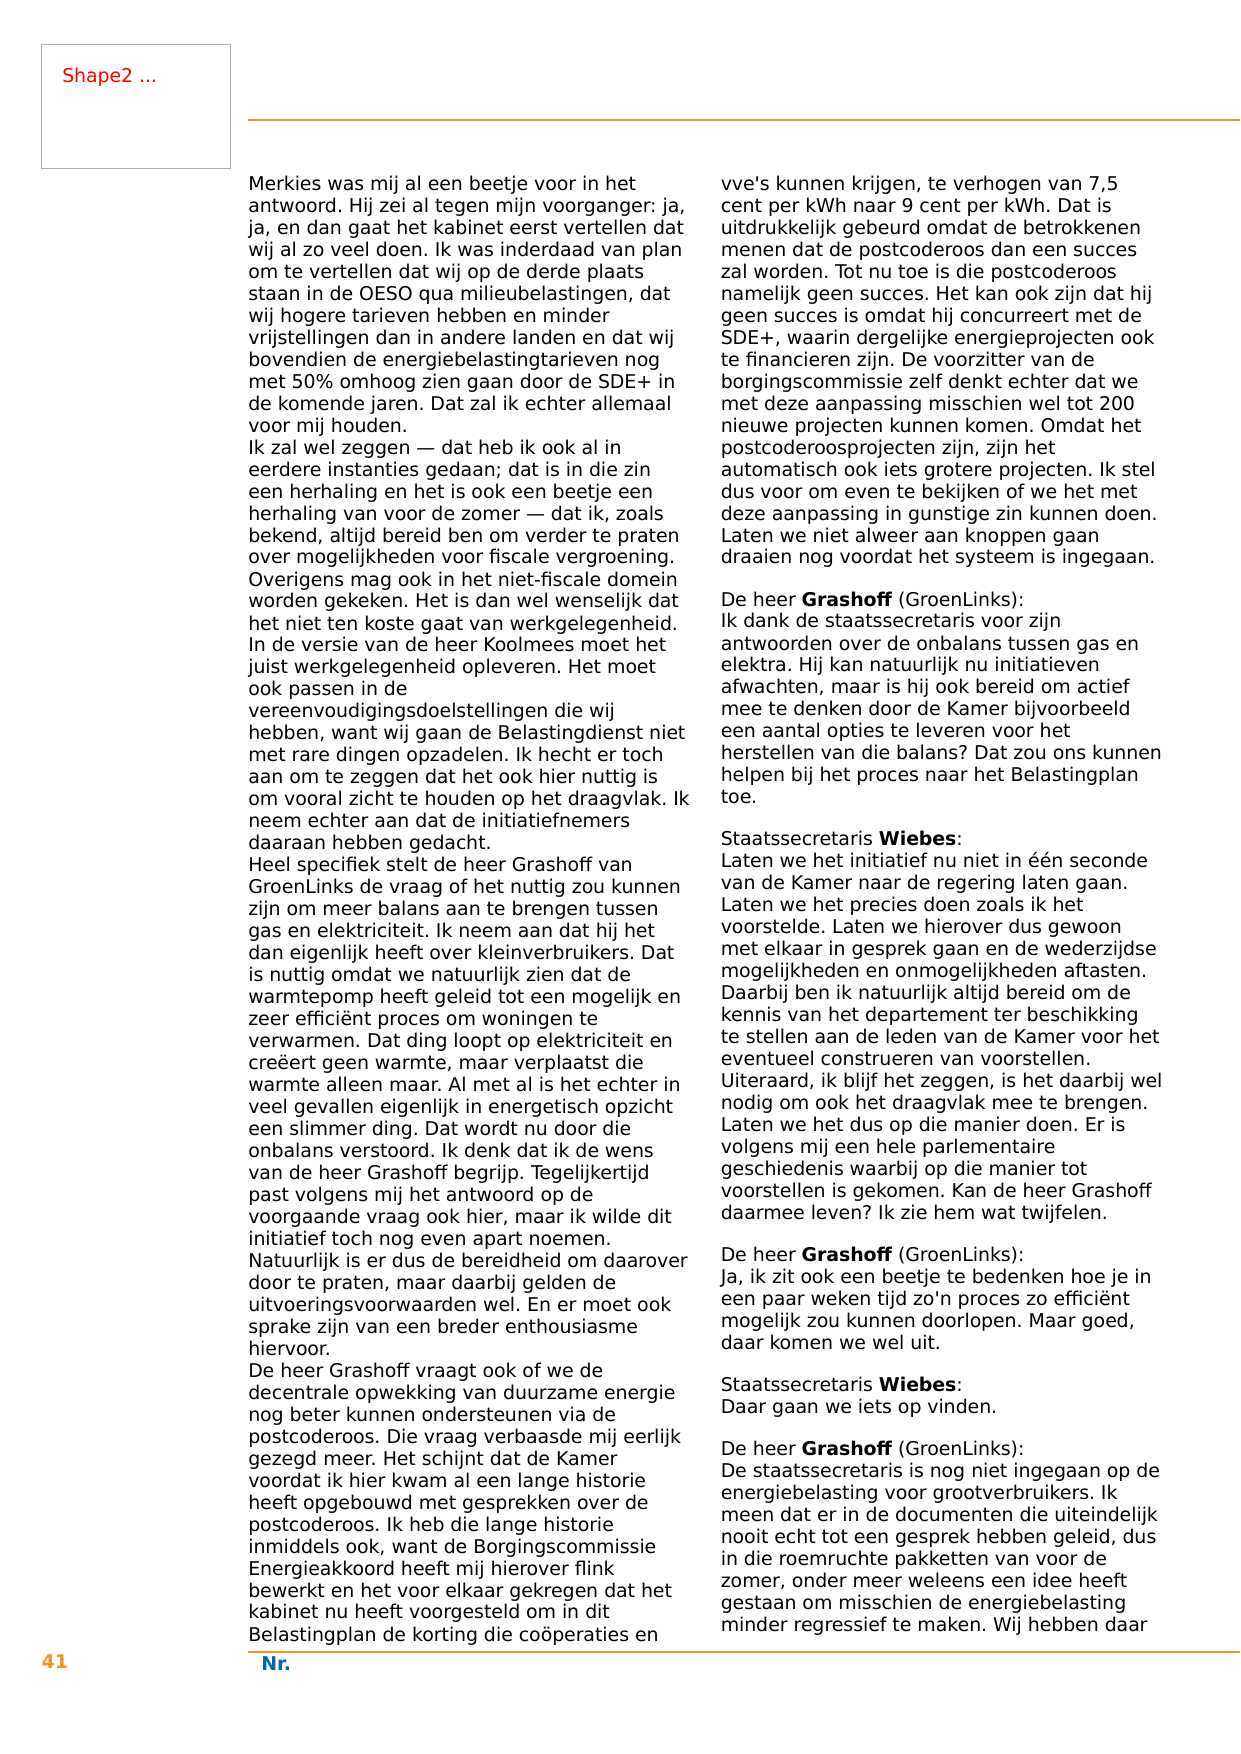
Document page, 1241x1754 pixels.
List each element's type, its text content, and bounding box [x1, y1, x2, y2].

text Staatssecretaris Wiebes: [721, 828, 1163, 850]
text De heer Grashoff (GroenLinks): [721, 1438, 1163, 1460]
text De heer Grashoff (GroenLinks): [721, 1244, 1163, 1266]
text De staatssecretaris is nog niet ingegaan op de energiebelasting voor grootverbruikers. Ik meen dat er in de documenten die uiteindelijk nooit echt tot een gesprek hebben geleid, dus in die roemruchte pakketten van voor de zomer, onder meer weleens een idee heeft gestaan om misschien de energiebelasting minder regressief te maken. Wij hebben daar [721, 1460, 1163, 1636]
text De heer Grashoff (GroenLinks): [721, 588, 1163, 610]
text Ik zal wel zeggen — dat heb ik ook al in eerdere instanties gedaan; dat is in die zin een herhaling en het is ook een beetje een herhaling van voor de zomer — dat ik, zoals bekend, altijd bereid ben om verder te praten over mogelijkheden voor fiscale vergroening. Overigens mag ook in het niet-fiscale domein worden gekeken. Het is dan wel wenselijk dat het niet ten koste gaat van werkgelegenheid. In de versie van de heer Koolmees moet het juist werkgelegenheid opleveren. Het moet ook passen in de vereenvoudigingsdoelstellingen die wij hebben, want wij gaan de Belastingdienst niet met rare dingen opzadelen. Ik hecht er toch aan om te zeggen dat het ook hier nuttig is om vooral zicht te houden op het draagvlak. Ik neem echter aan dat de initiatiefnemers daaraan hebben gedacht. [248, 437, 691, 854]
text Staatssecretaris Wiebes: [721, 1374, 1163, 1396]
text Merkies was mij al een beetje voor in het antwoord. Hij zei al tegen mijn voorganger: ja, ja, en dan gaat het kabinet eerst vertellen dat wij al zo veel doen. Ik was inderdaad van plan om te vertellen dat wij op de derde plaats staan in de OESO qua milieubelastingen, dat wij hogere tarieven hebben en minder vrijstellingen dan in andere landen en dat wij bovendien de energiebelastingtarieven nog met 50% omhoog zien gaan door de SDE+ in de komende jaren. Dat zal ik echter allemaal voor mij houden. [248, 173, 691, 437]
text Daar gaan we iets op vinden. [721, 1396, 1163, 1418]
text Ik dank de staatssecretaris voor zijn antwoorden over de onbalans tussen gas en elektra. Hij kan natuurlijk nu initiatieven afwachten, maar is hij ook bereid om actief mee te denken door de Kamer bijvoorbeeld een aantal opties te leveren voor het herstellen van die balans? Dat zou ons kunnen helpen bij het proces naar het Belastingplan toe. [721, 610, 1163, 808]
text Laten we het initiatief nu niet in één seconde van de Kamer naar de regering laten gaan. Laten we het precies doen zoals ik het voorstelde. Laten we hierover dus gewoon met elkaar in gesprek gaan en de wederzijdse mogelijkheden en onmogelijkheden aftasten. Daarbij ben ik natuurlijk altijd bereid om de kennis van het departement ter beschikking te stellen aan de leden van de Kamer voor het eventueel construeren van voorstellen. Uiteraard, ik blijf het zeggen, is het daarbij wel nodig om ook het draagvlak mee te brengen. Laten we het dus op die manier doen. Er is volgens mij een hele parlementaire geschiedenis waarbij op die manier tot voorstellen is gekomen. Kan de heer Grashoff daarmee leven? Ik zie hem wat twijfelen. [721, 850, 1163, 1224]
text Ja, ik zit ook een beetje te bedenken hoe je in een paar weken tijd zo'n proces zo efficiënt mogelijk zou kunnen doorlopen. Maar goed, daar komen we wel uit. [721, 1266, 1163, 1354]
text vve's kunnen krijgen, te verhogen van 7,5 cent per kWh naar 9 cent per kWh. Dat is uitdrukkelijk gebeurd omdat de betrokkenen menen dat de postcoderoos dan een succes zal worden. Tot nu toe is die postcoderoos namelijk geen succes. Het kan ook zijn dat hij geen succes is omdat hij concurreert met de SDE+, waarin dergelijke energieprojecten ook te financieren zijn. De voorzitter van de borgingscommissie zelf denkt echter dat we met deze aanpassing misschien wel tot 200 nieuwe projecten kunnen komen. Omdat het postcoderoosprojecten zijn, zijn het automatisch ook iets grotere projecten. Ik stel dus voor om even te bekijken of we het met deze aanpassing in gunstige zin kunnen doen. Laten we niet alweer aan knoppen gaan draaien nog voordat het systeem is ingegaan. [721, 173, 1163, 568]
text Heel specifiek stelt de heer Grashoff van GroenLinks de vraag of het nuttig zou kunnen zijn om meer balans aan te brengen tussen gas en elektriciteit. Ik neem aan dat hij het dan eigenlijk heeft over kleinverbruikers. Dat is nuttig omdat we natuurlijk zien dat de warmtepomp heeft geleid tot een mogelijk en zeer efficiënt proces om woningen te verwarmen. Dat ding loopt op elektriciteit en creëert geen warmte, maar verplaatst die warmte alleen maar. Al met al is het echter in veel gevallen eigenlijk in energetisch opzicht een slimmer ding. Dat wordt nu door die onbalans verstoord. Ik denk dat ik de wens van de heer Grashoff begrijp. Tegelijkertijd past volgens mij het antwoord op de voorgaande vraag ook hier, maar ik wilde dit initiatief toch nog even apart noemen. Natuurlijk is er dus de bereidheid om daarover door te praten, maar daarbij gelden de uitvoeringsvoorwaarden wel. En er moet ook sprake zijn van een breder enthousiasme hiervoor. [248, 854, 691, 1360]
text De heer Grashoff vraagt ook of we de decentrale opwekking van duurzame energie nog beter kunnen ondersteunen via de postcoderoos. Die vraag verbaasde mij eerlijk gezegd meer. Het schijnt dat de Kamer voordat ik hier kwam al een lange historie heeft opgebouwd met gesprekken over de postcoderoos. Ik heb die lange historie inmiddels ook, want de Borgingscommissie Energieakkoord heeft mij hierover flink bewerkt en het voor elkaar gekregen dat het kabinet nu heeft voorgesteld om in dit Belastingplan de korting die coöperaties en [248, 1360, 691, 1645]
